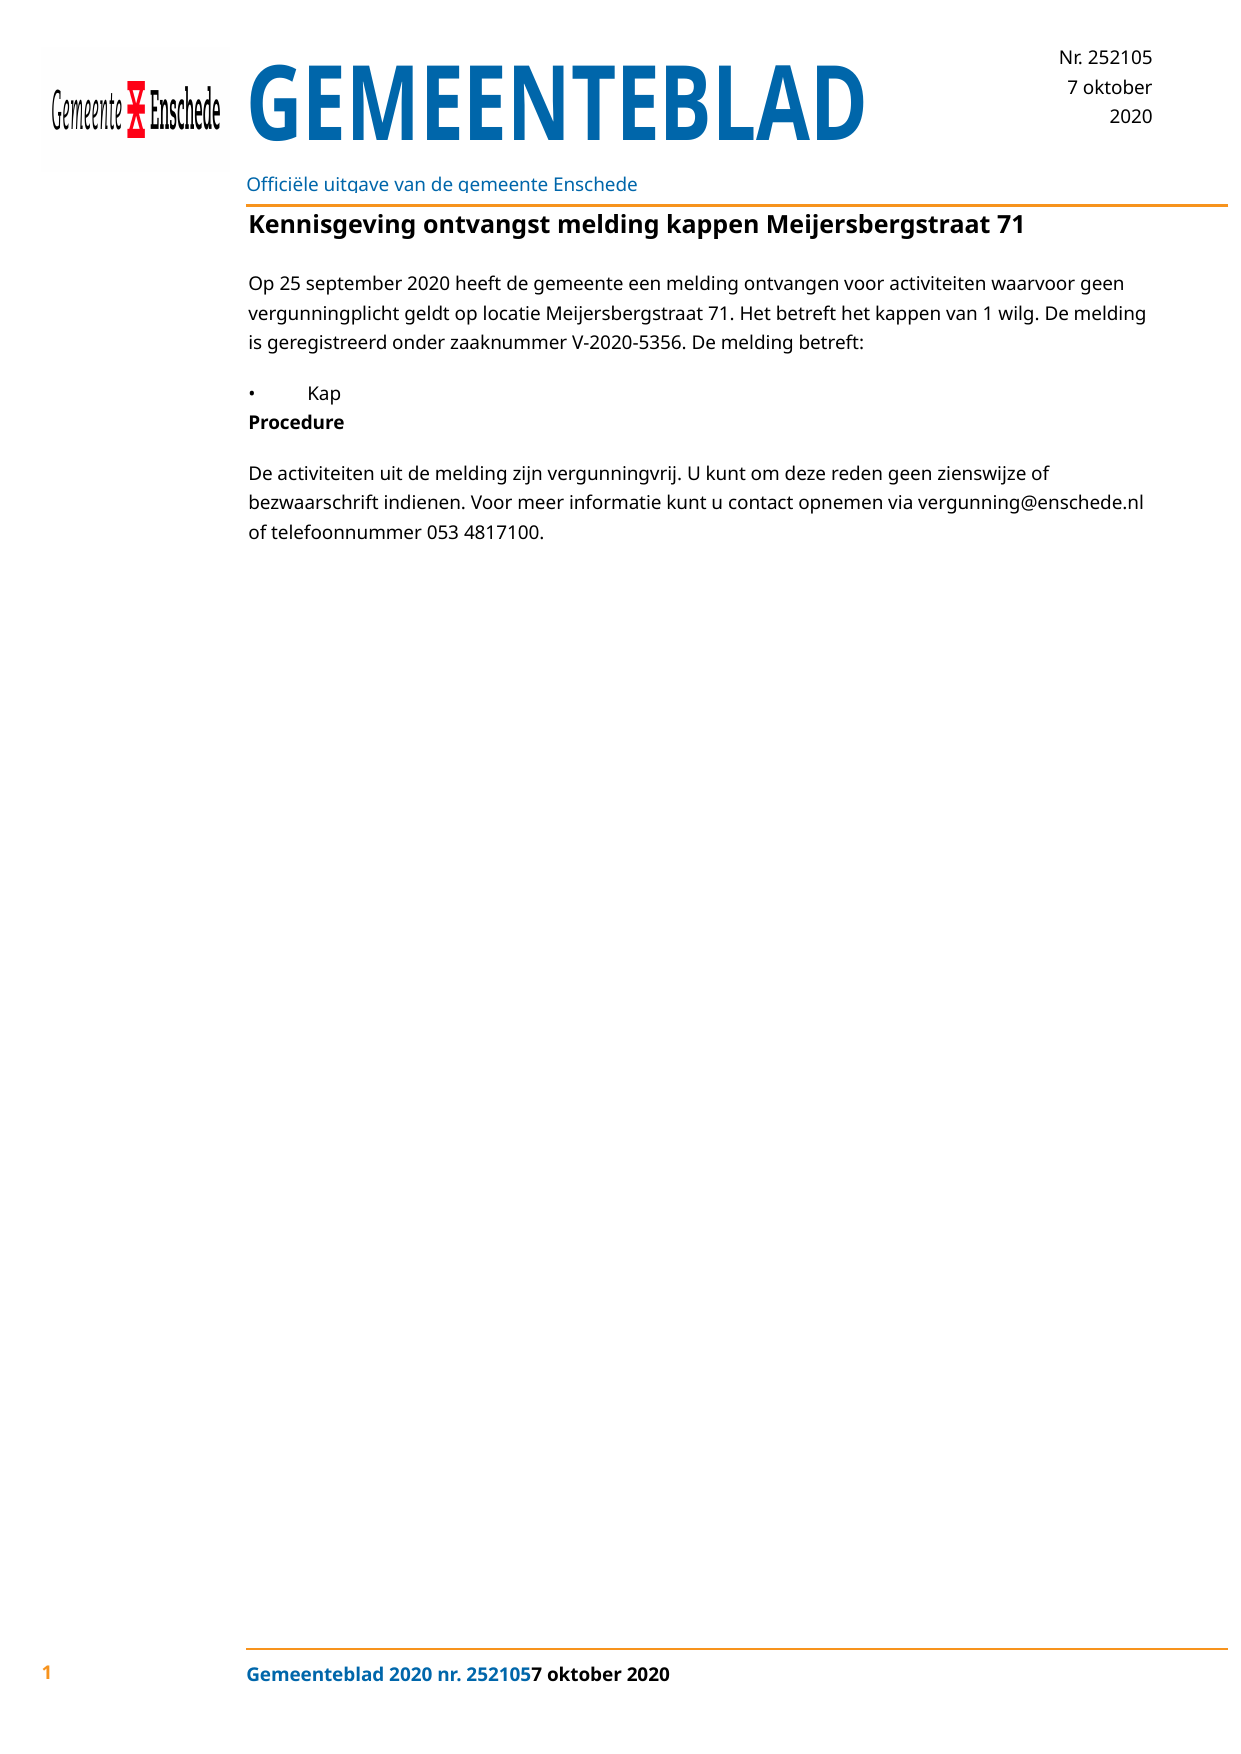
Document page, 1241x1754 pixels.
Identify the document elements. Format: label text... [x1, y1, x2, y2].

text Procedure [248, 409, 1152, 435]
text Kennisgeving ontvangst melding kappen Meijersbergstraat 71 [248, 207, 1152, 241]
picture [41, 47, 231, 172]
text Op 25 september 2020 heeft de gemeente een melding ontvangen voor activiteiten waarvoor geen vergunningplicht geldt op locatie Meijersbergstraat 71. Het betreft het kappen van 1 wilg. De melding is geregistreerd onder zaaknummer V-2020-5356. De melding betreft: [248, 270, 1152, 355]
text De activiteiten uit de melding zijn vergunningvrij. U kunt om deze reden geen zienswijze of bezwaarschrift indienen. Voor meer informatie kunt u contact opnemen via vergunning@enschede.nl of telefoonnummer 053 4817100. [248, 460, 1152, 545]
list Kap [248, 380, 1152, 406]
